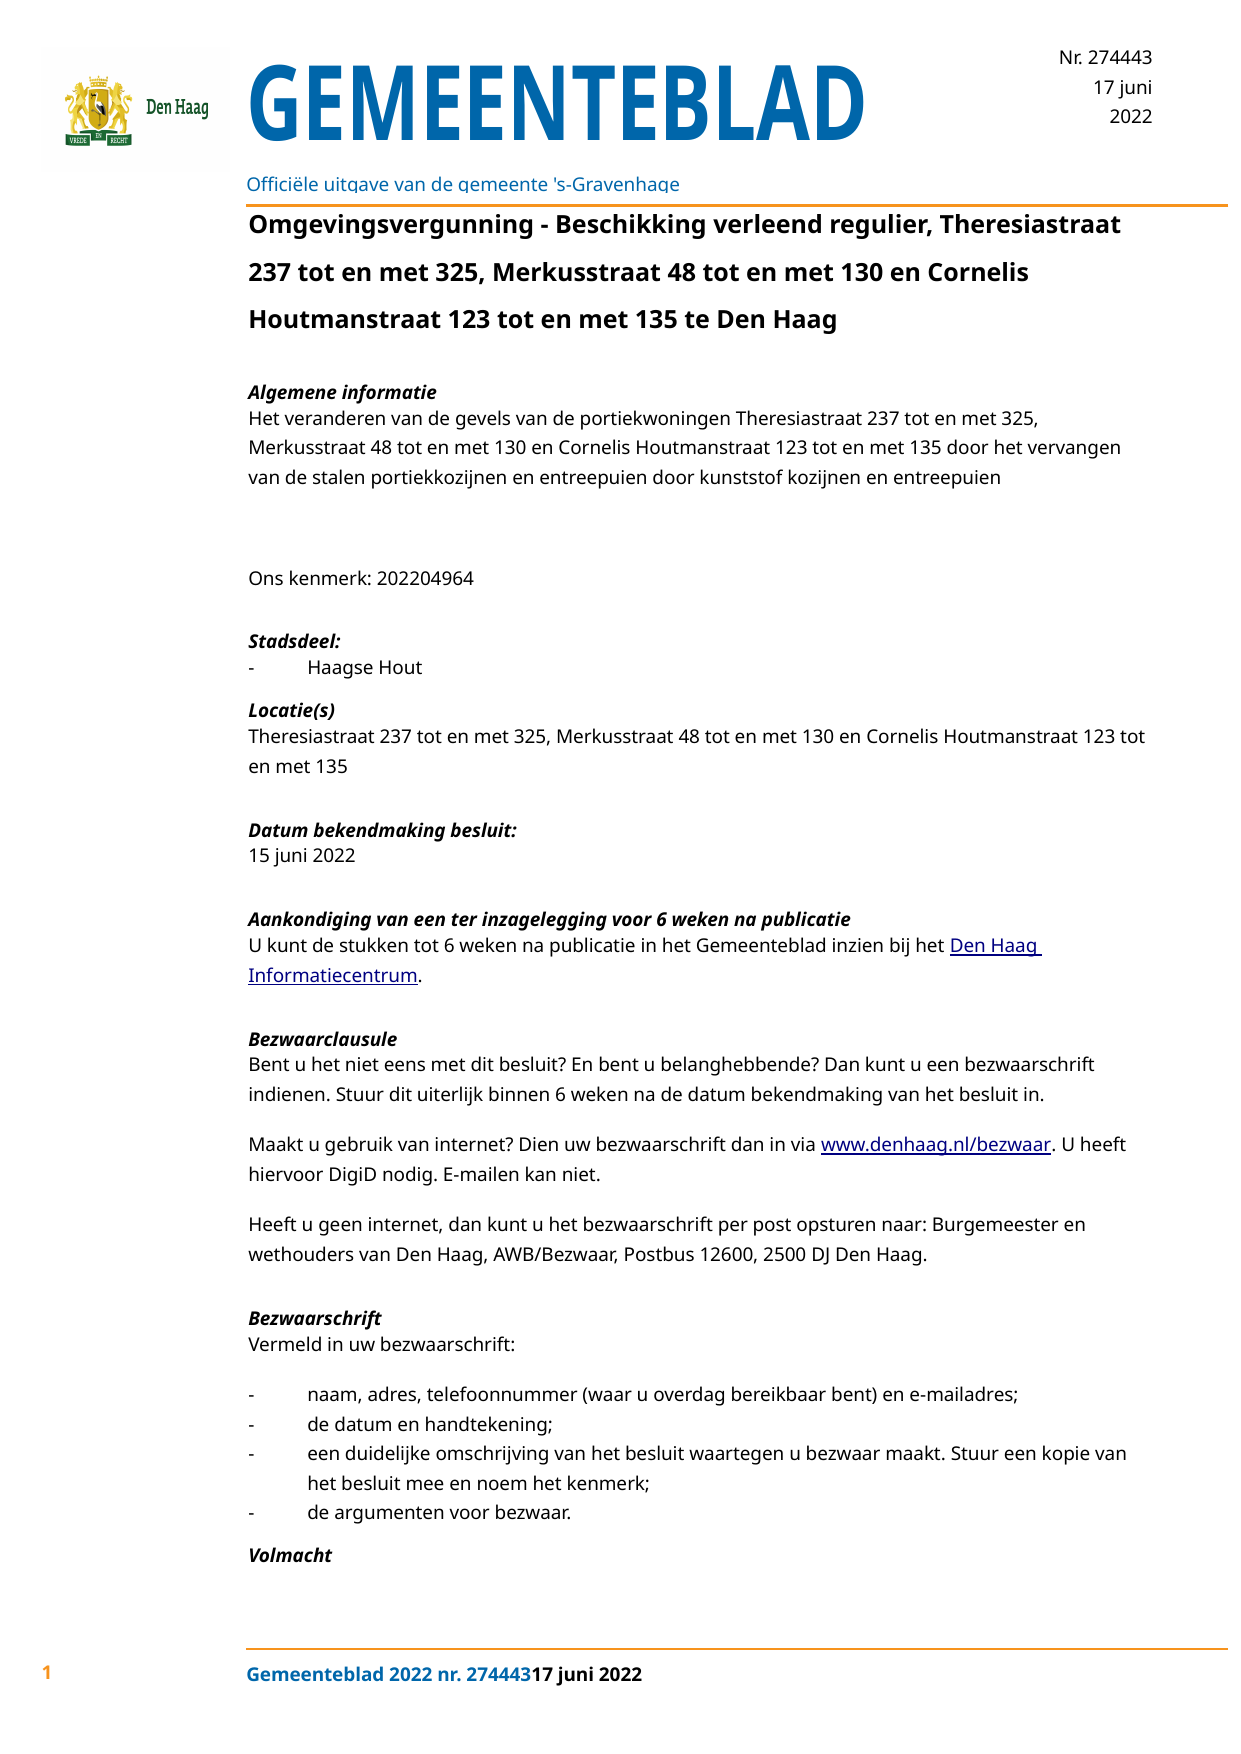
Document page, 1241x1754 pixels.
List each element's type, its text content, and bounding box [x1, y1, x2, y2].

text Volmacht [248, 1543, 1152, 1568]
text Maakt u gebruik van internet? Dien uw bezwaarschrift dan in via www.denhaag.nl/bezwaar. U heeft hiervoor DigiD nodig. E-mailen kan niet. [248, 1132, 1152, 1187]
text Vermeld in uw bezwaarschrift: [248, 1331, 1152, 1357]
text Bezwaarschrift [248, 1305, 1152, 1331]
text Bezwaarclausule [248, 1026, 1152, 1052]
text 15 juni 2022 [248, 843, 1152, 868]
list Haagse Hout [248, 654, 1152, 680]
text Ons kenmerk: 202204964 [248, 565, 1152, 591]
list een duidelijke omschrijving van het besluit waartegen u bezwaar maakt. Stuur een kopie van het besluit mee en noem het kenmerk; [248, 1440, 1152, 1496]
picture [41, 47, 231, 172]
text Omgevingsvergunning - Beschikking verleend regulier, Theresiastraat 237 tot en met 325, Merkusstraat 48 tot en met 130 en Cornelis Houtmanstraat 123 tot en met 135 te Den Haag [248, 207, 1152, 336]
list de argumenten voor bezwaar. [248, 1499, 1152, 1525]
text U kunt de stukken tot 6 weken na publicatie in het Gemeenteblad inzien bij het Den Haag Informatiecentrum. [248, 932, 1152, 988]
list naam, adres, telefoonnummer (waar u overdag bereikbaar bent) en e-mailadres; [248, 1381, 1152, 1407]
text Heeft u geen internet, dan kunt u het bezwaarschrift per post opsturen naar: Burgemeester en wethouders van Den Haag, AWB/Bezwaar, Postbus 12600, 2500 DJ Den Haag. [248, 1212, 1152, 1267]
text Bent u het niet eens met dit besluit? En bent u belanghebbende? Dan kunt u een bezwaarschrift indienen. Stuur dit uiterlijk binnen 6 weken na de datum bekendmaking van het besluit in. [248, 1052, 1152, 1107]
text Datum bekendmaking besluit: [248, 817, 1152, 843]
text Stadsdeel: [248, 629, 1152, 654]
text Theresiastraat 237 tot en met 325, Merkusstraat 48 tot en met 130 en Cornelis Houtmanstraat 123 tot en met 135 [248, 723, 1152, 779]
text Locatie(s) [248, 698, 1152, 723]
list de datum en handtekening; [248, 1411, 1152, 1437]
text Aankondiging van een ter inzagelegging voor 6 weken na publicatie [248, 907, 1152, 932]
text Algemene informatie [248, 379, 1152, 405]
text Het veranderen van de gevels van de portiekwoningen Theresiastraat 237 tot en met 325, Merkusstraat 48 tot en met 130 en Cornelis Houtmanstraat 123 tot en met 135 door het vervangen van de stalen portiekkozijnen en entreepuien door kunststof kozijnen en entreepuien [248, 405, 1152, 490]
